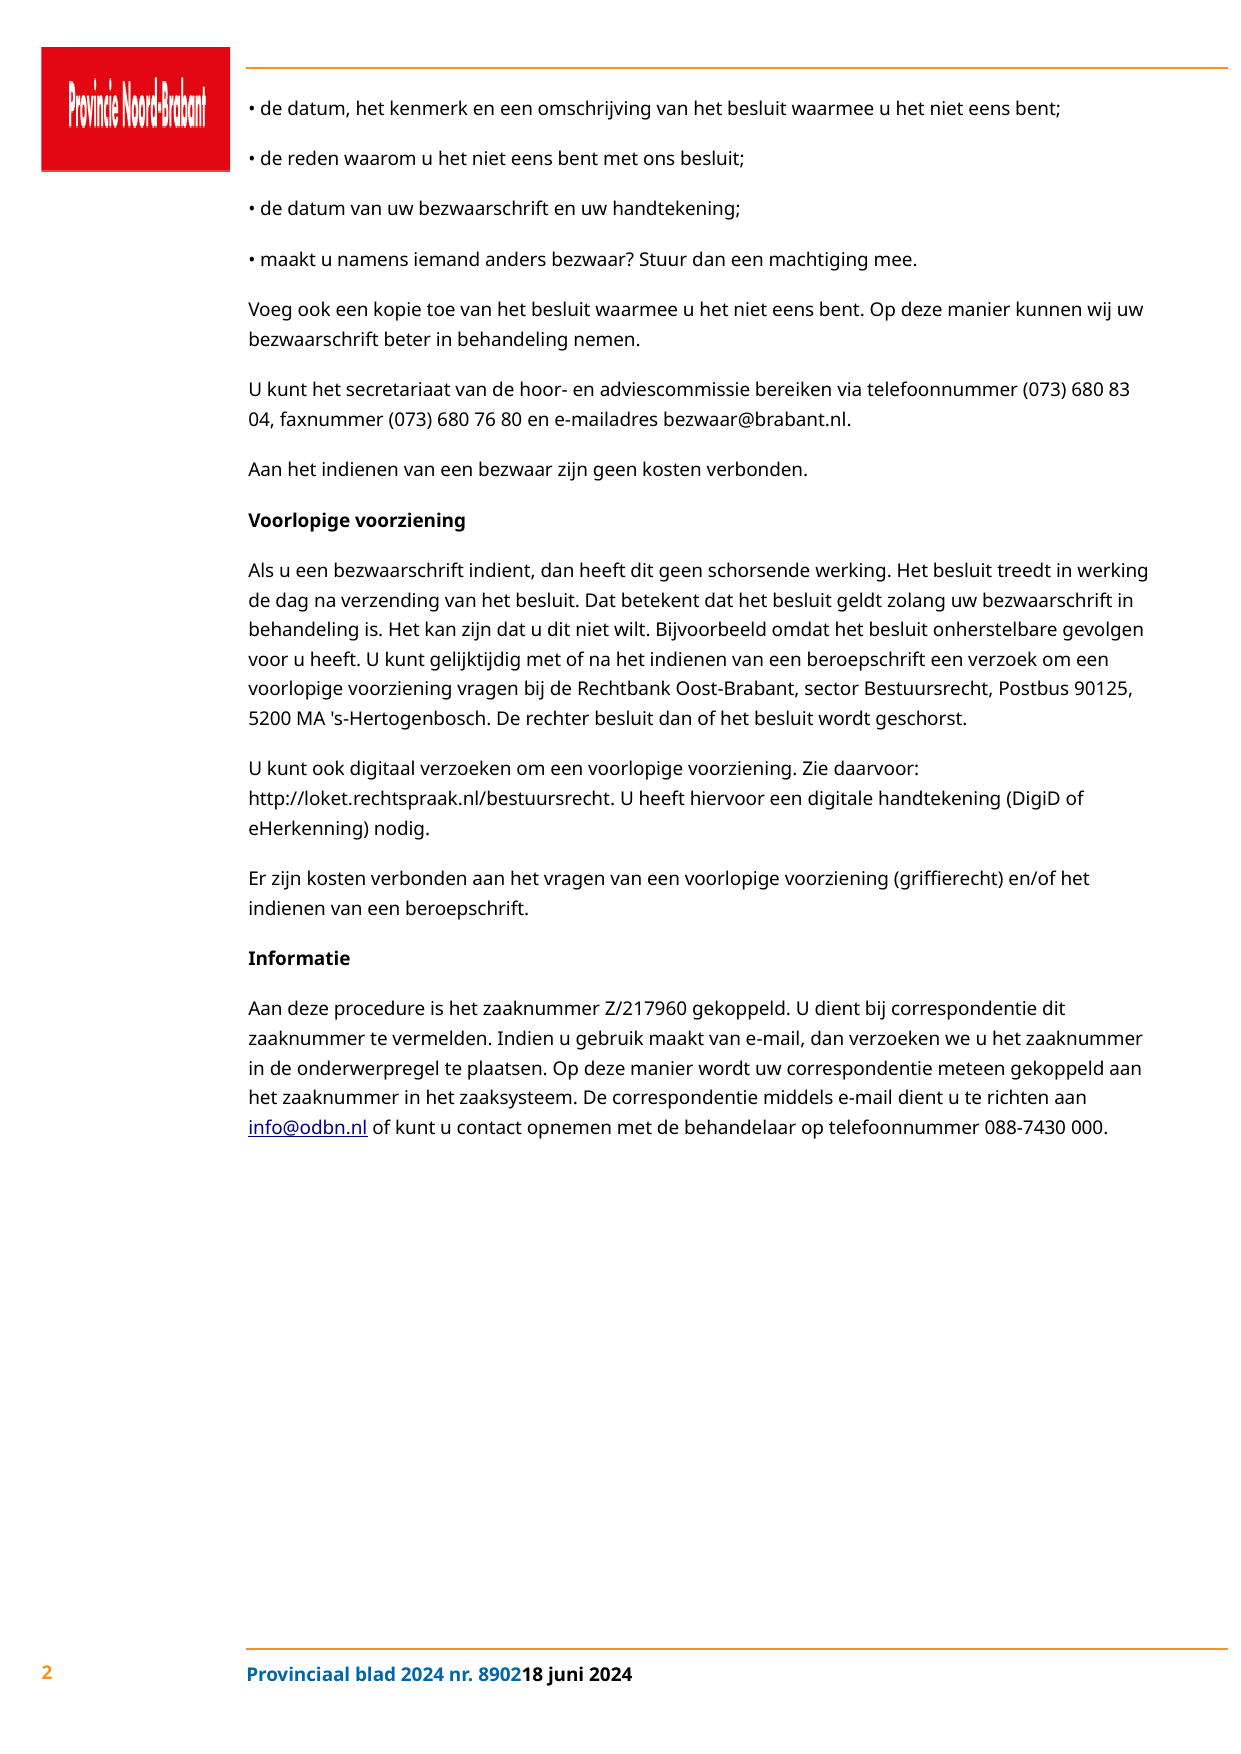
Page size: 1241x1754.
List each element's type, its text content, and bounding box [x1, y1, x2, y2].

text Als u een bezwaarschrift indient, dan heeft dit geen schorsende werking. Het besluit treedt in werking de dag na verzending van het besluit. Dat betekent dat het besluit geldt zolang uw bezwaarschrift in behandeling is. Het kan zijn dat u dit niet wilt. Bijvoorbeeld omdat het besluit onherstelbare gevolgen voor u heeft. U kunt gelijktijdig met of na het indienen van een beroepschrift een verzoek om een voorlopige voorziening vragen bij de Rechtbank Oost-Brabant, sector Bestuursrecht, Postbus 90125, 5200 MA 's‑Hertogenbosch. De rechter besluit dan of het besluit wordt geschorst. [248, 557, 1152, 731]
text Er zijn kosten verbonden aan het vragen van een voorlopige voorziening (griffierecht) en/of het indienen van een beroepschrift. [248, 865, 1152, 921]
text Informatie [248, 945, 1152, 971]
text U kunt het secretariaat van de hoor- en adviescommissie bereiken via telefoonnummer (073) 680 83 04, faxnummer (073) 680 76 80 en e-mailadres bezwaar@brabant.nl. [248, 376, 1152, 432]
text Voorlopige voorziening [248, 507, 1152, 533]
picture [41, 47, 231, 172]
text • de datum van uw bezwaarschrift en uw handtekening; [248, 196, 1152, 221]
text U kunt ook digitaal verzoeken om een voorlopige voorziening. Zie daarvoor: http://loket.rechtspraak.nl/bestuursrecht. U heeft hiervoor een digitale handtekening (DigiD of eHerkenning) nodig. [248, 756, 1152, 841]
text Aan deze procedure is het zaaknummer Z/217960 gekoppeld. U dient bij correspondentie dit zaaknummer te vermelden. Indien u gebruik maakt van e-mail, dan verzoeken we u het zaaknummer in de onderwerpregel te plaatsen. Op deze manier wordt uw correspondentie meteen gekoppeld aan het zaaknummer in het zaaksysteem. De correspondentie middels e-mail dient u te richten aan info@odbn.nl of kunt u contact opnemen met de behandelaar op telefoonnummer 088-7430 000. [248, 996, 1152, 1140]
text • de reden waarom u het niet eens bent met ons besluit; [248, 145, 1152, 171]
text Voeg ook een kopie toe van het besluit waarmee u het niet eens bent. Op deze manier kunnen wij uw bezwaarschrift beter in behandeling nemen. [248, 296, 1152, 352]
text • maakt u namens iemand anders bezwaar? Stuur dan een machtiging mee. [248, 246, 1152, 272]
text Aan het indienen van een bezwaar zijn geen kosten verbonden. [248, 456, 1152, 482]
text • de datum, het kenmerk en een omschrijving van het besluit waarmee u het niet eens bent; [248, 95, 1152, 121]
